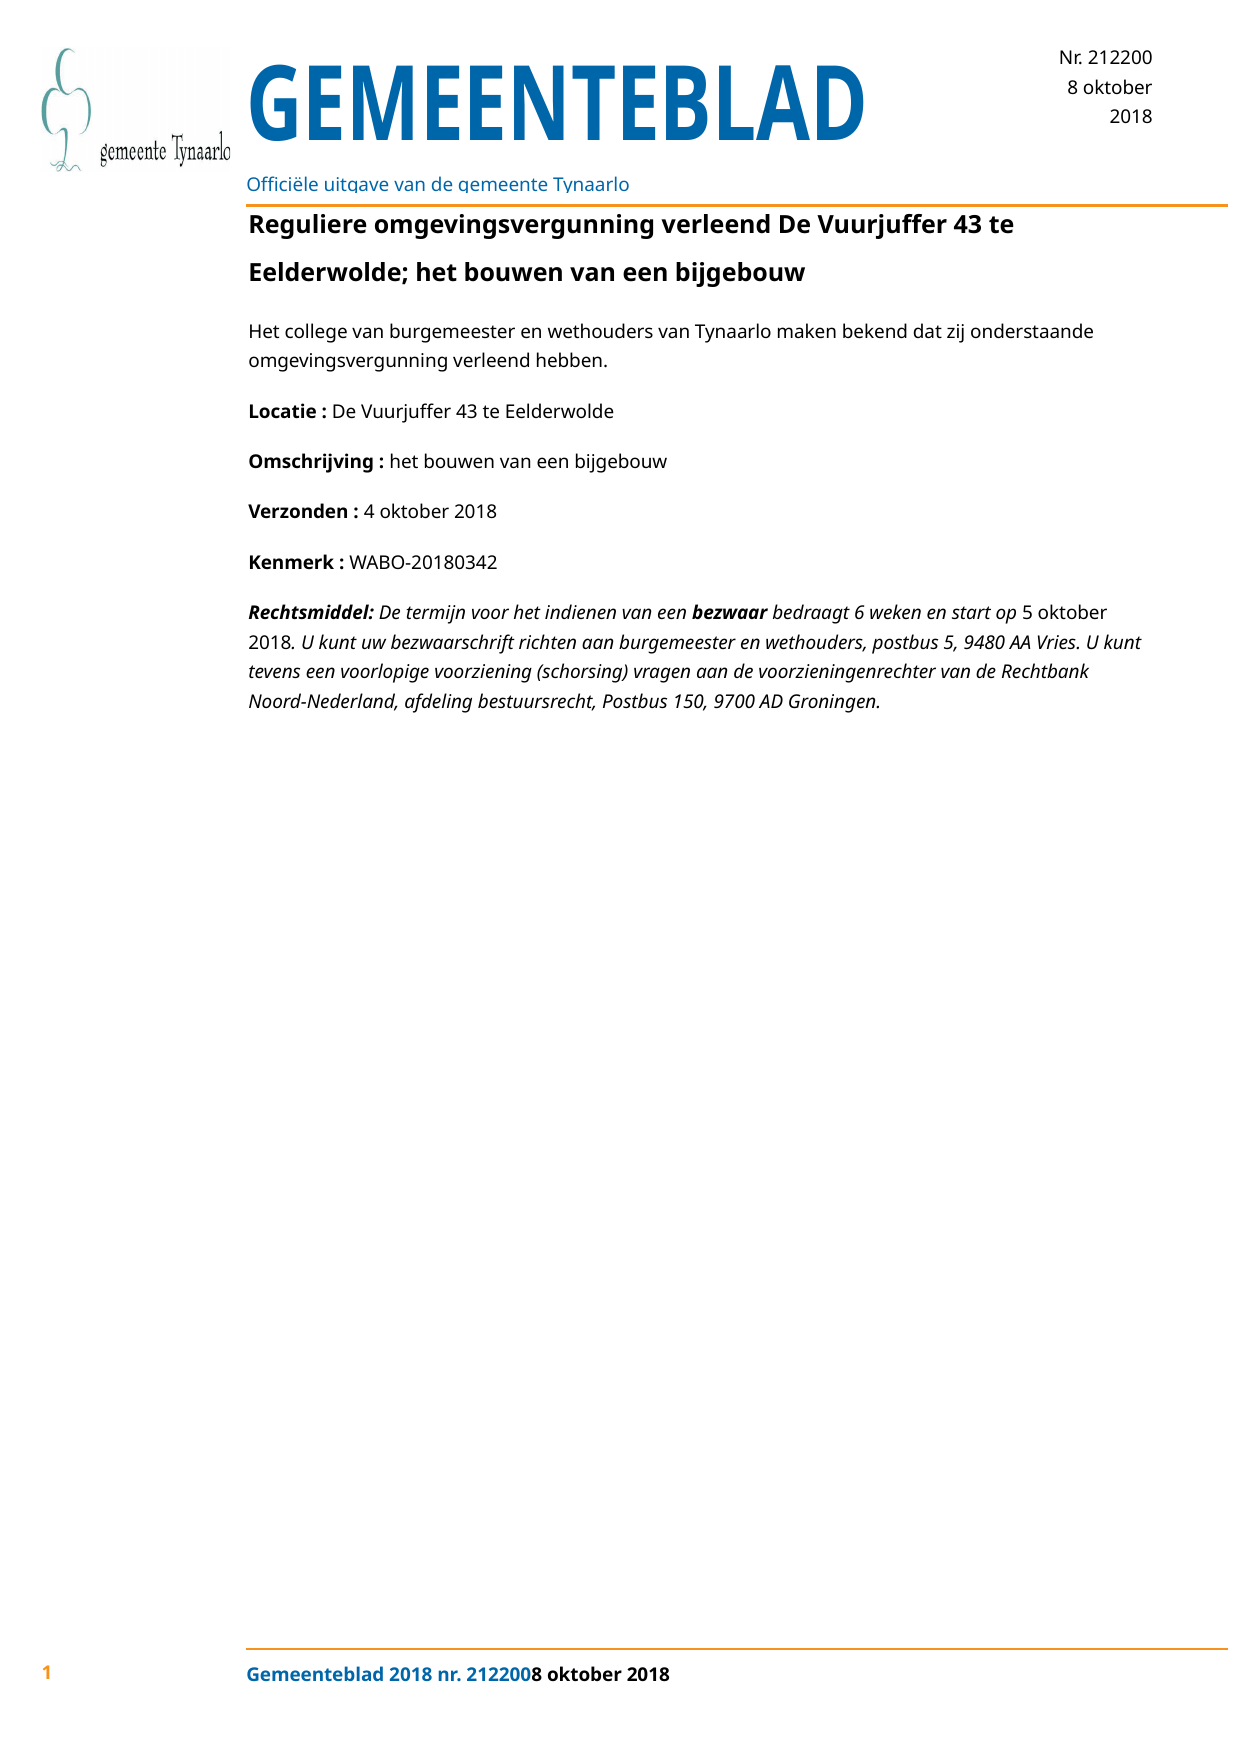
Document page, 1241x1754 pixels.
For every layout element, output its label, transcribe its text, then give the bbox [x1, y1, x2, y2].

text Reguliere omgevingsvergunning verleend De Vuurjuffer 43 te Eelderwolde; het bouwen van een bijgebouw [248, 207, 1152, 288]
text Het college van burgemeester en wethouders van Tynaarlo maken bekend dat zij onderstaande omgevingsvergunning verleend hebben. [248, 318, 1152, 373]
text Rechtsmiddel: De termijn voor het indienen van een bezwaar bedraagt 6 weken en start op 5 oktober 2018. U kunt uw bezwaarschrift richten aan burgemeester en wethouders, postbus 5, 9480 AA Vries. U kunt tevens een voorlopige voorziening (schorsing) vragen aan de voorzieningenrechter van de Rechtbank Noord-Nederland, afdeling bestuursrecht, Postbus 150, 9700 AD Groningen. [248, 599, 1152, 714]
picture [41, 47, 231, 172]
text Locatie : De Vuurjuffer 43 te Eelderwolde [248, 398, 1152, 424]
text Verzonden : 4 oktober 2018 [248, 499, 1152, 524]
text Omschrijving : het bouwen van een bijgebouw [248, 448, 1152, 474]
text Kenmerk : WABO-20180342 [248, 549, 1152, 575]
